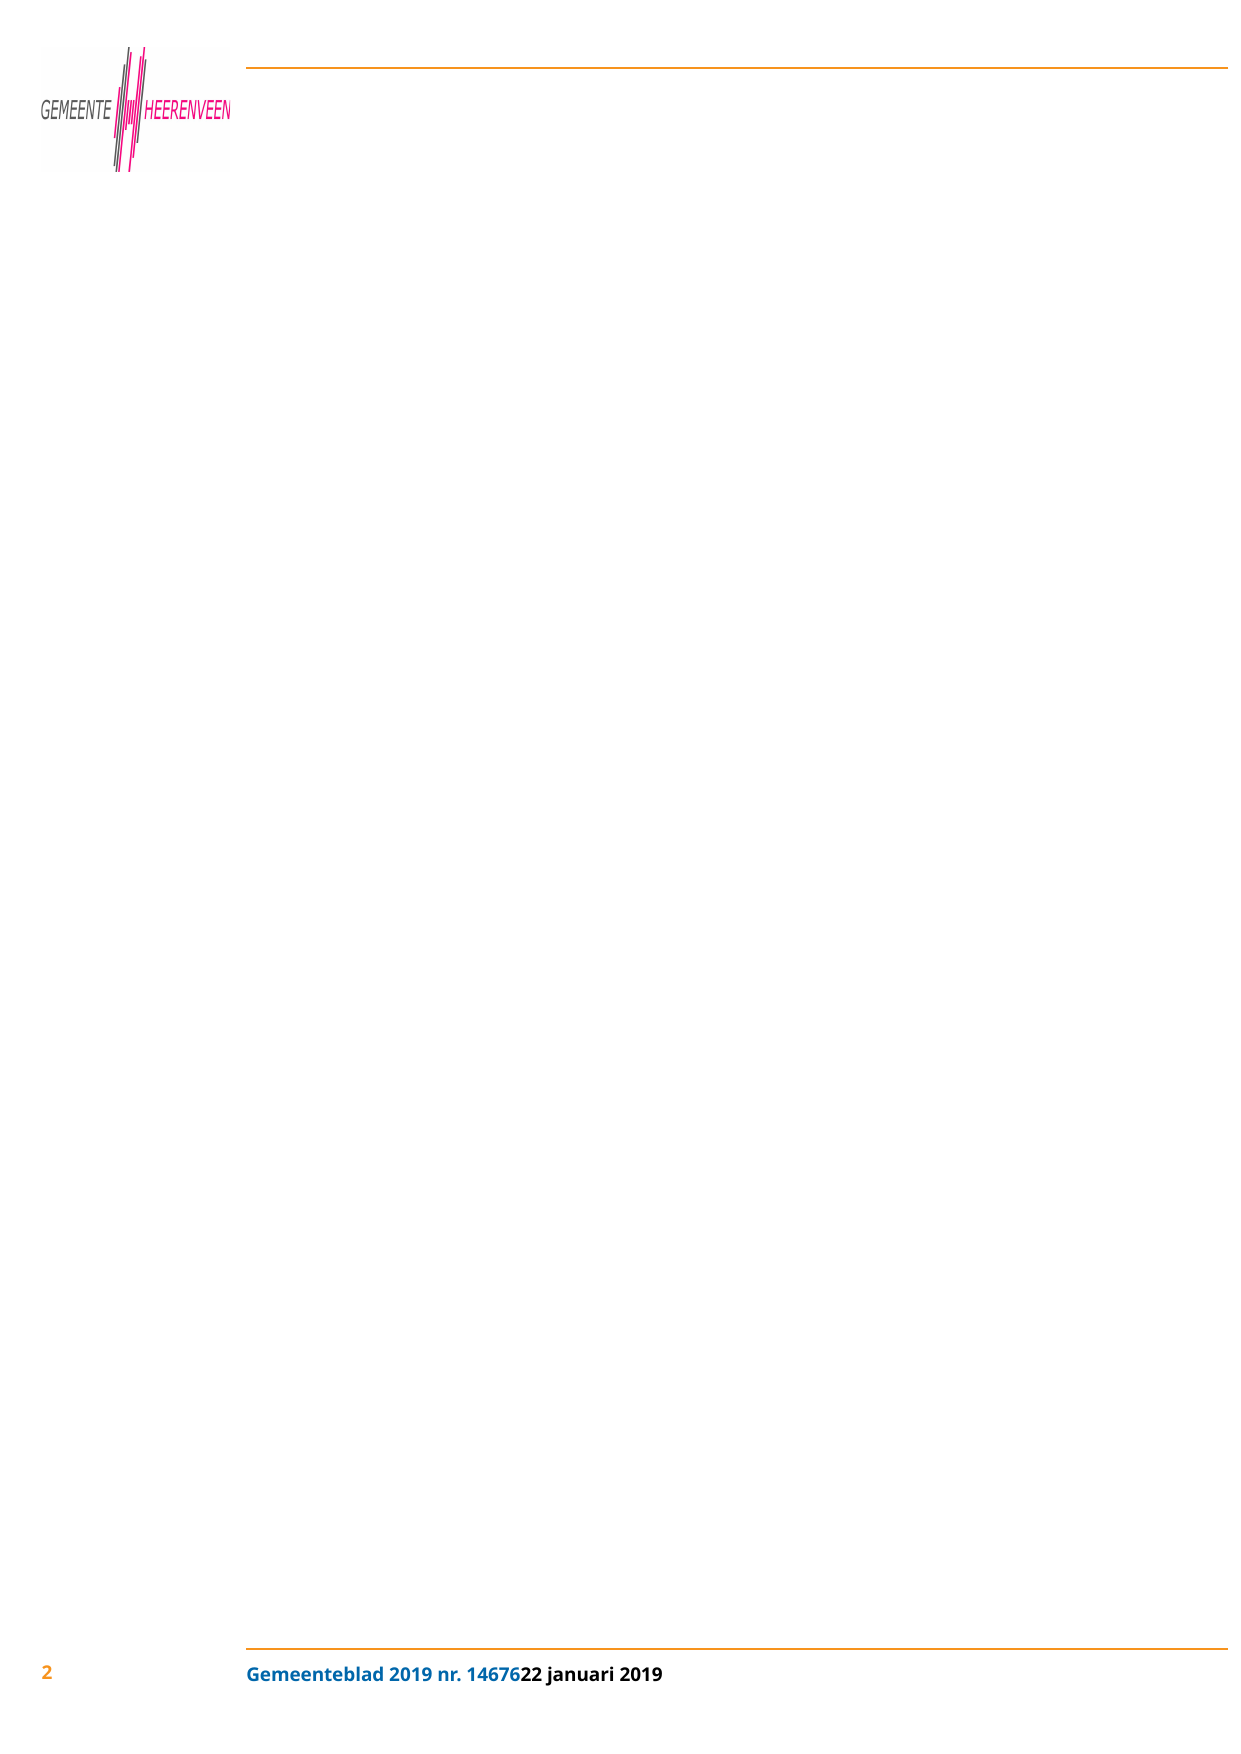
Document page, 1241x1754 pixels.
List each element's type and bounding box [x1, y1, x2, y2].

picture [41, 47, 231, 172]
